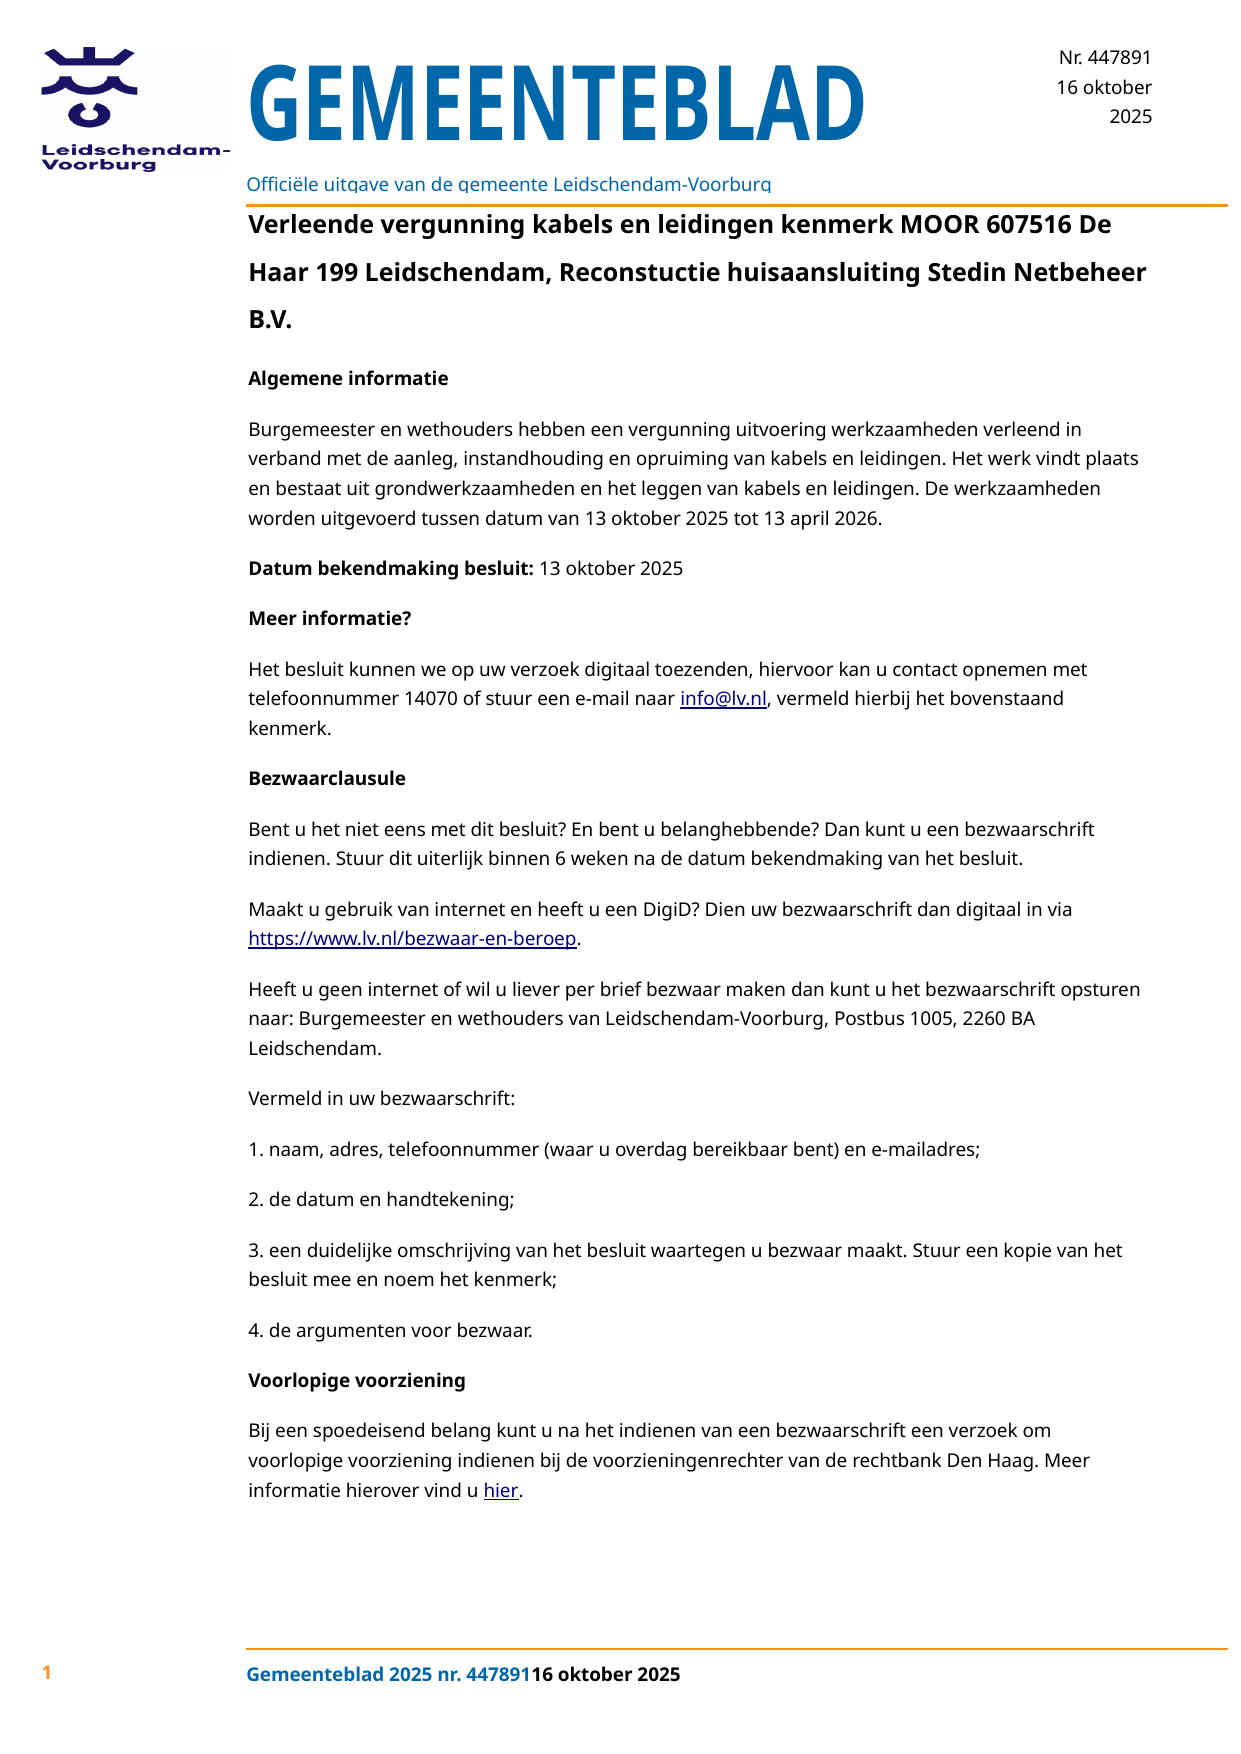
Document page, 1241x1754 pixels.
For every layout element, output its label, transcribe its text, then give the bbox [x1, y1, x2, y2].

text Datum bekendmaking besluit: 13 oktober 2025 [248, 555, 1152, 581]
text Bezwaarclausule [248, 766, 1152, 791]
text Heeft u geen internet of wil u liever per brief bezwaar maken dan kunt u het bezwaarschrift opsturen naar: Burgemeester en wethouders van Leidschendam-Voorburg, Postbus 1005, 2260 BA Leidschendam. [248, 976, 1152, 1061]
text 4. de argumenten voor bezwaar. [248, 1317, 1152, 1342]
text Bent u het niet eens met dit besluit? En bent u belanghebbende? Dan kunt u een bezwaarschrift indienen. Stuur dit uiterlijk binnen 6 weken na de datum bekendmaking van het besluit. [248, 816, 1152, 871]
text 2. de datum en handtekening; [248, 1186, 1152, 1212]
text Bij een spoedeisend belang kunt u na het indienen van een bezwaarschrift een verzoek om voorlopige voorziening indienen bij de voorzieningenrechter van de rechtbank Den Haag. Meer informatie hierover vind u hier. [248, 1418, 1152, 1502]
text Meer informatie? [248, 606, 1152, 631]
text Het besluit kunnen we op uw verzoek digitaal toezenden, hiervoor kan u contact opnemen met telefoonnummer 14070 of stuur een e-mail naar info@lv.nl, vermeld hierbij het bovenstaand kenmerk. [248, 656, 1152, 741]
text 1. naam, adres, telefoonnummer (waar u overdag bereikbaar bent) en e-mailadres; [248, 1136, 1152, 1162]
text 3. een duidelijke omschrijving van het besluit waartegen u bezwaar maakt. Stuur een kopie van het besluit mee en noem het kenmerk; [248, 1237, 1152, 1292]
text Verleende vergunning kabels en leidingen kenmerk MOOR 607516 De Haar 199 Leidschendam, Reconstuctie huisaansluiting Stedin Netbeheer B.V. [248, 207, 1152, 336]
picture [41, 47, 231, 172]
text Maakt u gebruik van internet en heeft u een DigiD? Dien uw bezwaarschrift dan digitaal in via https://www.lv.nl/bezwaar-en-beroep. [248, 896, 1152, 951]
text Voorlopige voorziening [248, 1367, 1152, 1393]
text Burgemeester en wethouders hebben een vergunning uitvoering werkzaamheden verleend in verband met de aanleg, instandhouding en opruiming van kabels en leidingen. Het werk vindt plaats en bestaat uit grondwerkzaamheden en het leggen van kabels en leidingen. De werkzaamheden worden uitgevoerd tussen datum van 13 oktober 2025 tot 13 april 2026. [248, 416, 1152, 530]
text Vermeld in uw bezwaarschrift: [248, 1086, 1152, 1111]
text Algemene informatie [248, 366, 1152, 391]
